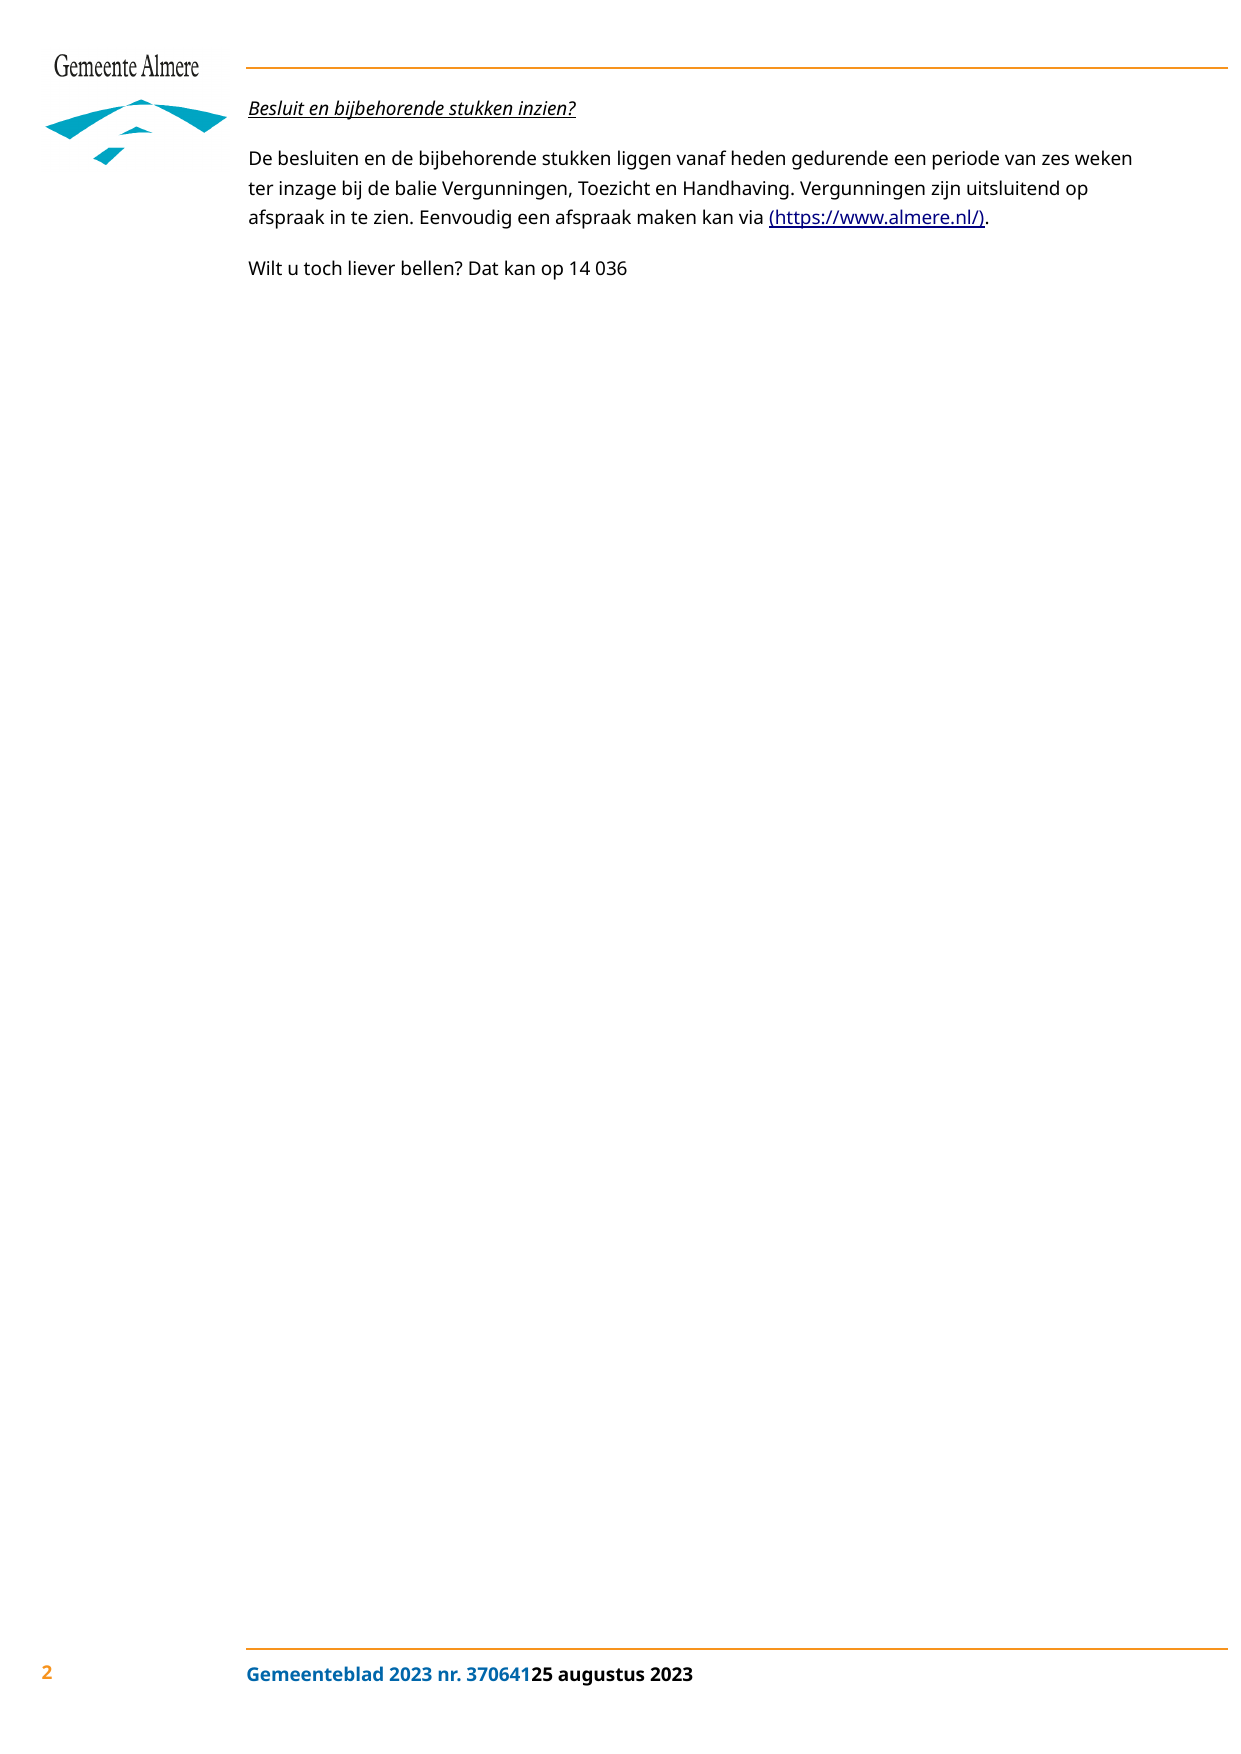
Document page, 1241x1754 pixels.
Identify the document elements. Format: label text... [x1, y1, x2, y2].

text De besluiten en de bijbehorende stukken liggen vanaf heden gedurende een periode van zes weken ter inzage bij de balie Vergunningen, Toezicht en Handhaving. Vergunningen zijn uitsluitend op afspraak in te zien. Eenvoudig een afspraak maken kan via (https://www.almere.nl/). [248, 145, 1152, 230]
picture [41, 47, 231, 172]
text Besluit en bijbehorende stukken inzien? [248, 95, 1152, 121]
text Wilt u toch liever bellen? Dat kan op 14 036 [248, 255, 1152, 281]
